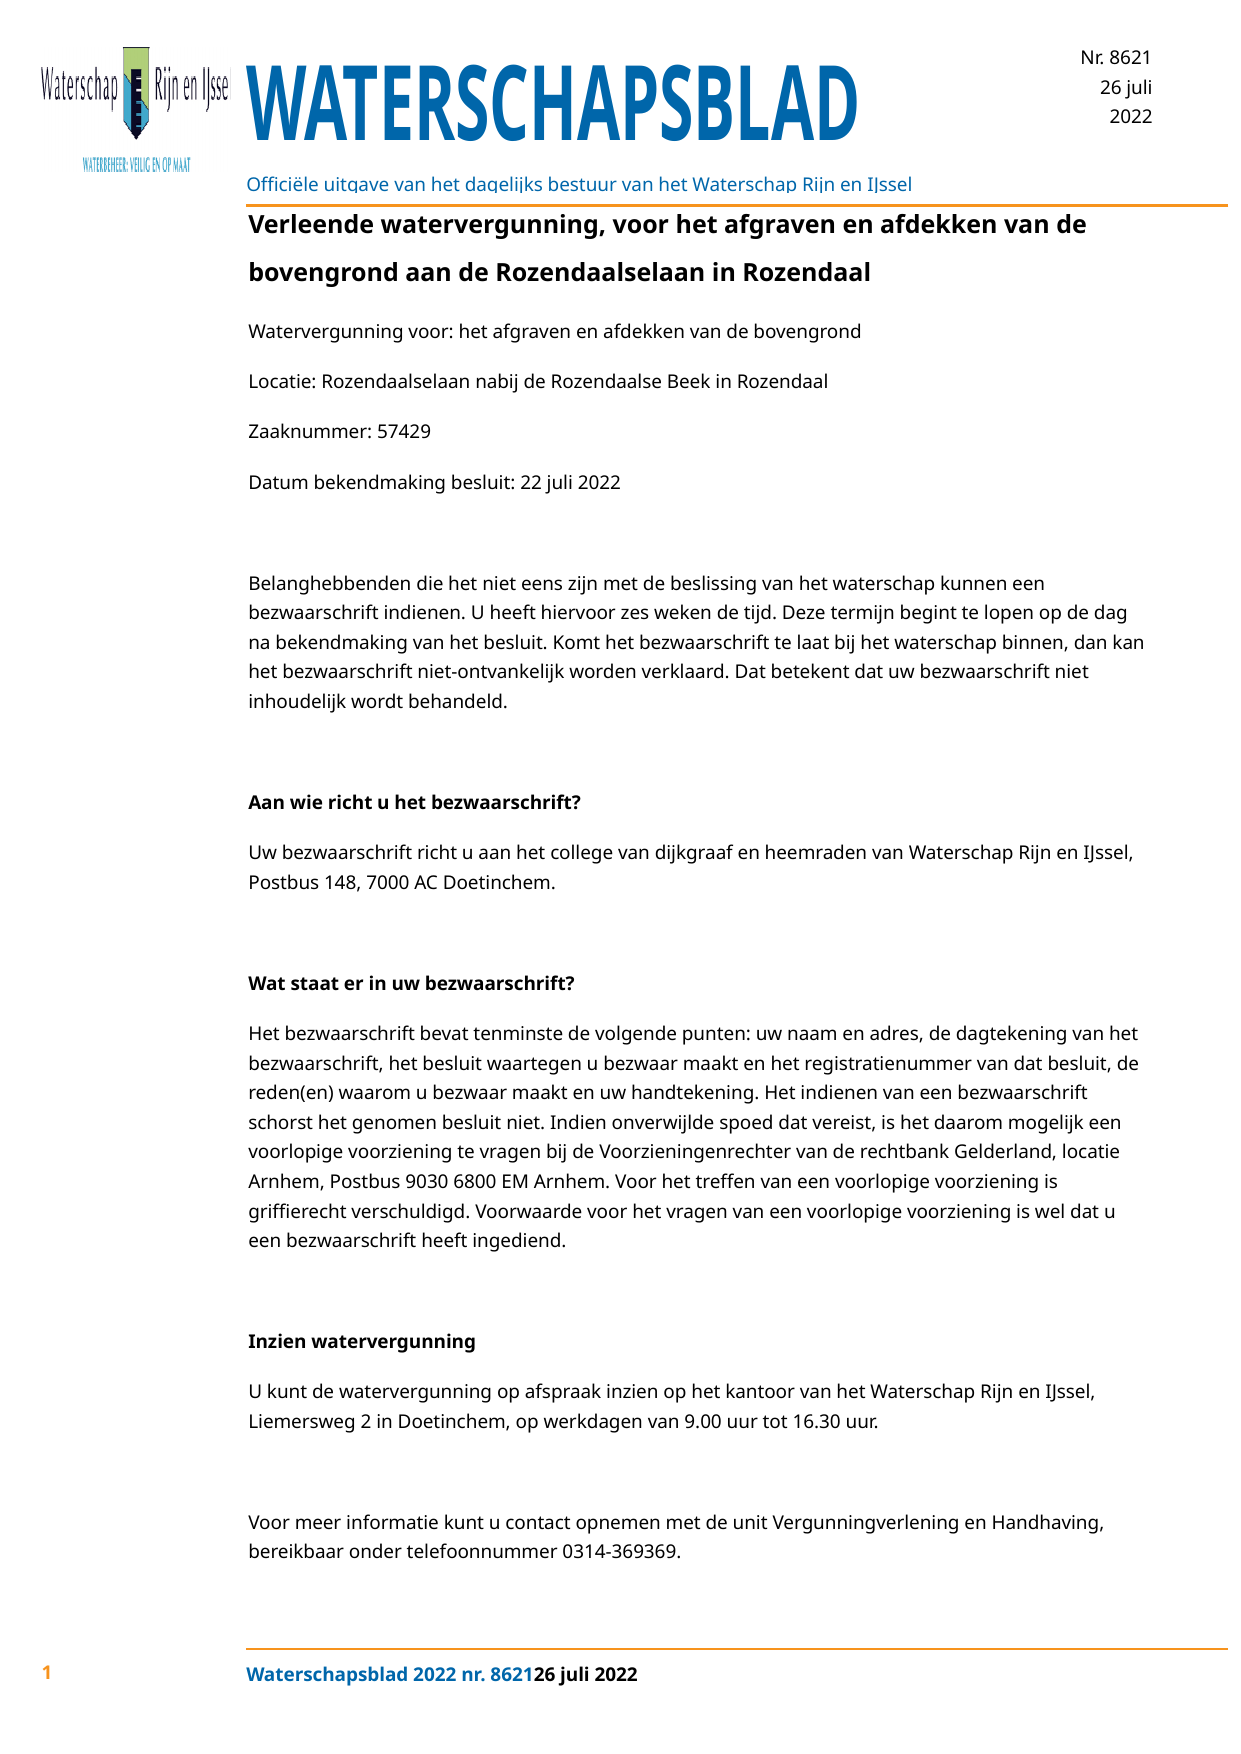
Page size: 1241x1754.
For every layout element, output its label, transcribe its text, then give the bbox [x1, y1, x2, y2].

text Zaaknummer: 57429 [248, 419, 1152, 444]
text Wat staat er in uw bezwaarschrift? [248, 970, 1152, 996]
picture [41, 47, 231, 172]
text Uw bezwaarschrift richt u aan het college van dijkgraaf en heemraden van Waterschap Rijn en IJssel, Postbus 148, 7000 AC Doetinchem. [248, 839, 1152, 895]
text Watervergunning voor: het afgraven en afdekken van de bovengrond [248, 318, 1152, 344]
text Locatie: Rozendaalselaan nabij de Rozendaalse Beek in Rozendaal [248, 368, 1152, 394]
text Belanghebbenden die het niet eens zijn met de beslissing van het waterschap kunnen een bezwaarschrift indienen. U heeft hiervoor zes weken de tijd. Deze termijn begint te lopen op de dag na bekendmaking van het besluit. Komt het bezwaarschrift te laat bij het waterschap binnen, dan kan het bezwaarschrift niet-ontvankelijk worden verklaard. Dat betekent dat uw bezwaarschrift niet inhoudelijk wordt behandeld. [248, 570, 1152, 714]
text Verleende watervergunning, voor het afgraven en afdekken van de bovengrond aan de Rozendaalselaan in Rozendaal [248, 207, 1152, 288]
text Aan wie richt u het bezwaarschrift? [248, 789, 1152, 815]
text Voor meer informatie kunt u contact opnemen met de unit Vergunningverlening en Handhaving, bereikbaar onder telefoonnummer 0314-369369. [248, 1509, 1152, 1564]
text Het bezwaarschrift bevat tenminste de volgende punten: uw naam en adres, de dagtekening van het bezwaarschrift, het besluit waartegen u bezwaar maakt en het registratienummer van dat besluit, de reden(en) waarom u bezwaar maakt en uw handtekening. Het indienen van een bezwaarschrift schorst het genomen besluit niet. Indien onverwijlde spoed dat vereist, is het daarom mogelijk een voorlopige voorziening te vragen bij de Voorzieningenrechter van de rechtbank Gelderland, locatie Arnhem, Postbus 9030 6800 EM Arnhem. Voor het treffen van een voorlopige voorziening is griffierecht verschuldigd. Voorwaarde voor het vragen van een voorlopige voorziening is wel dat u een bezwaarschrift heeft ingediend. [248, 1020, 1152, 1253]
text U kunt de watervergunning op afspraak inzien op het kantoor van het Waterschap Rijn en IJssel, Liemersweg 2 in Doetinchem, op werkdagen van 9.00 uur tot 16.30 uur. [248, 1379, 1152, 1434]
text Datum bekendmaking besluit: 22 juli 2022 [248, 469, 1152, 495]
text Inzien watervergunning [248, 1328, 1152, 1354]
